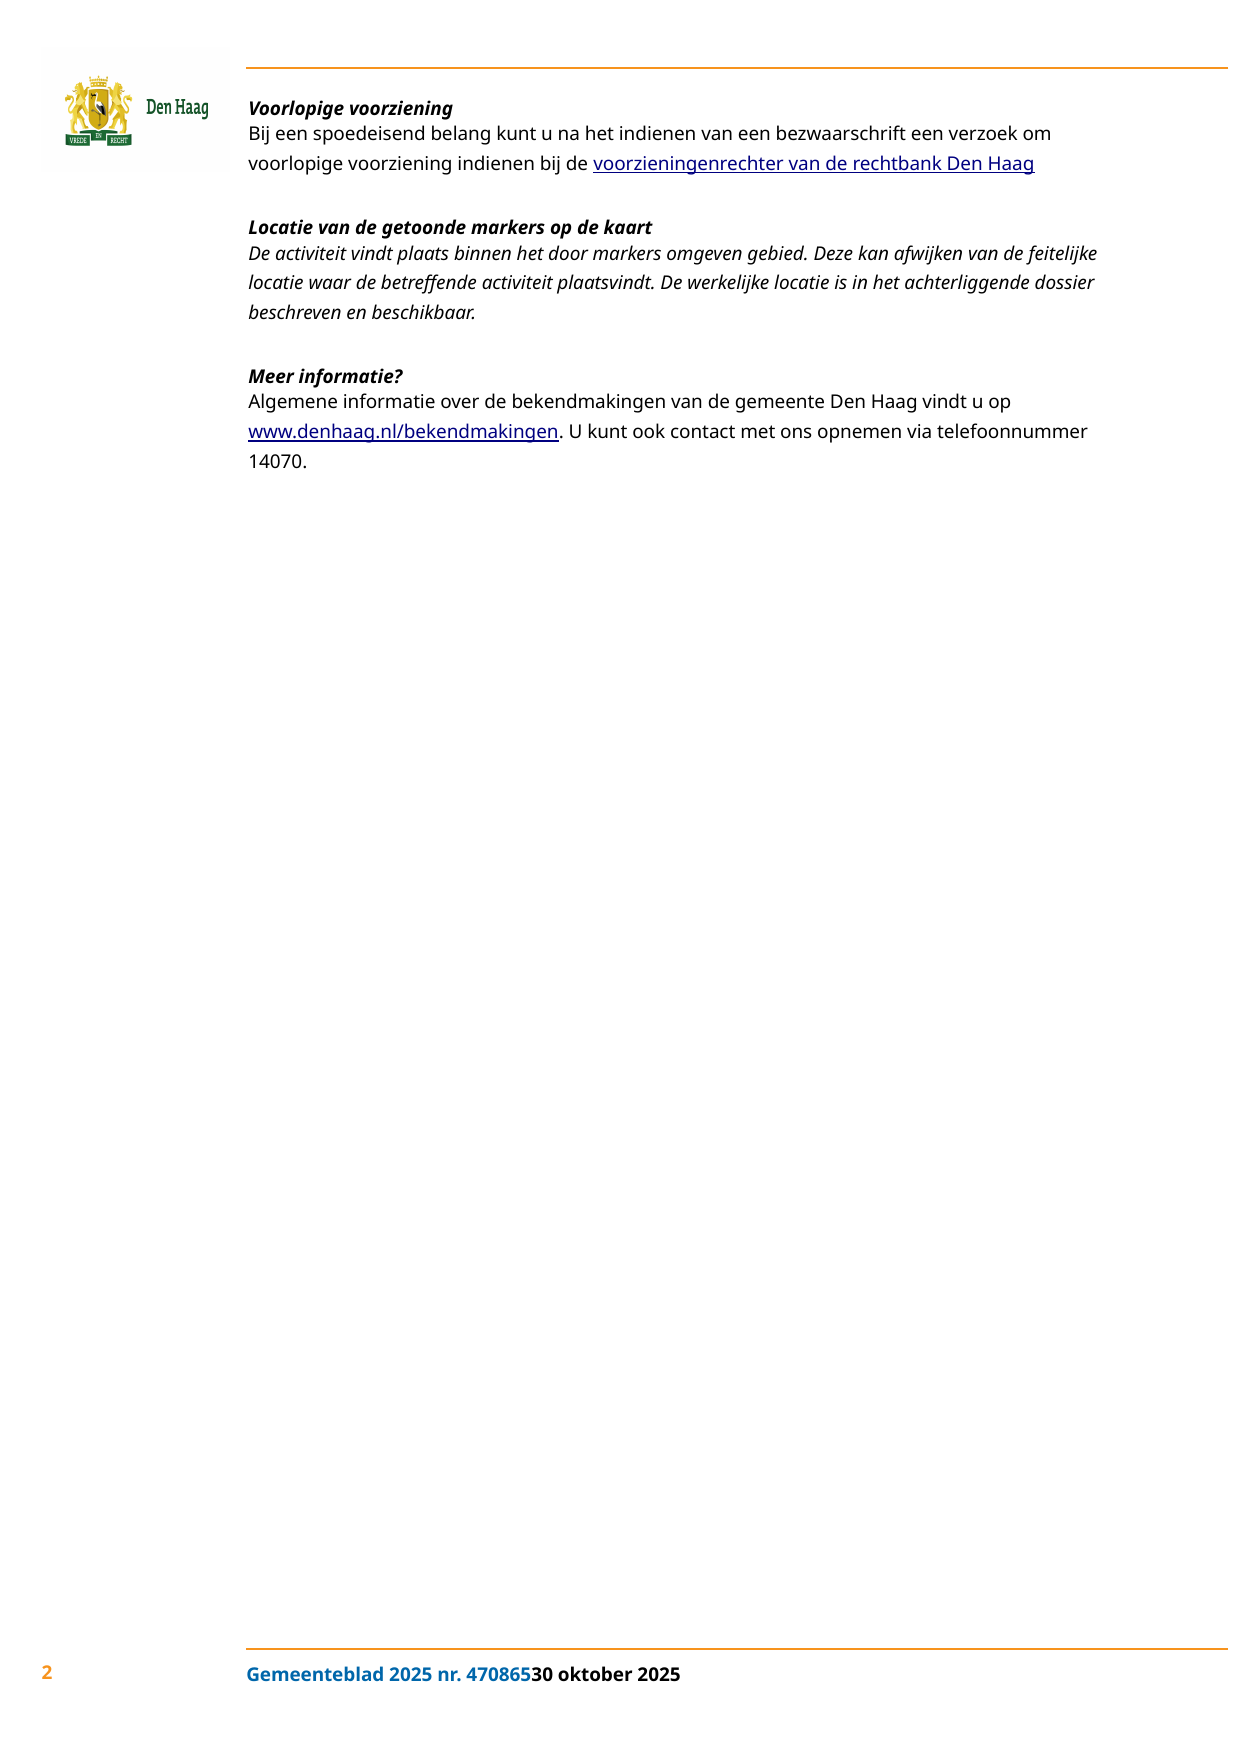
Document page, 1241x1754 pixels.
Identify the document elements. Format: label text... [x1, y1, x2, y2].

text Algemene informatie over de bekendmakingen van de gemeente Den Haag vindt u op www.denhaag.nl/bekendmakingen. U kunt ook contact met ons opnemen via telefoonnummer 14070. [248, 389, 1152, 473]
picture [41, 47, 231, 172]
text Bij een spoedeisend belang kunt u na het indienen van een bezwaarschrift een verzoek om voorlopige voorziening indienen bij de voorzieningenrechter van de rechtbank Den Haag [248, 121, 1152, 176]
text Locatie van de getoonde markers op de kaart [248, 214, 1152, 240]
text De activiteit vindt plaats binnen het door markers omgeven gebied. Deze kan afwijken van de feitelijke locatie waar de betreffende activiteit plaatsvindt. De werkelijke locatie is in het achterliggende dossier beschreven en beschikbaar. [248, 240, 1152, 325]
text Voorlopige voorziening [248, 95, 1152, 121]
text Meer informatie? [248, 363, 1152, 389]
